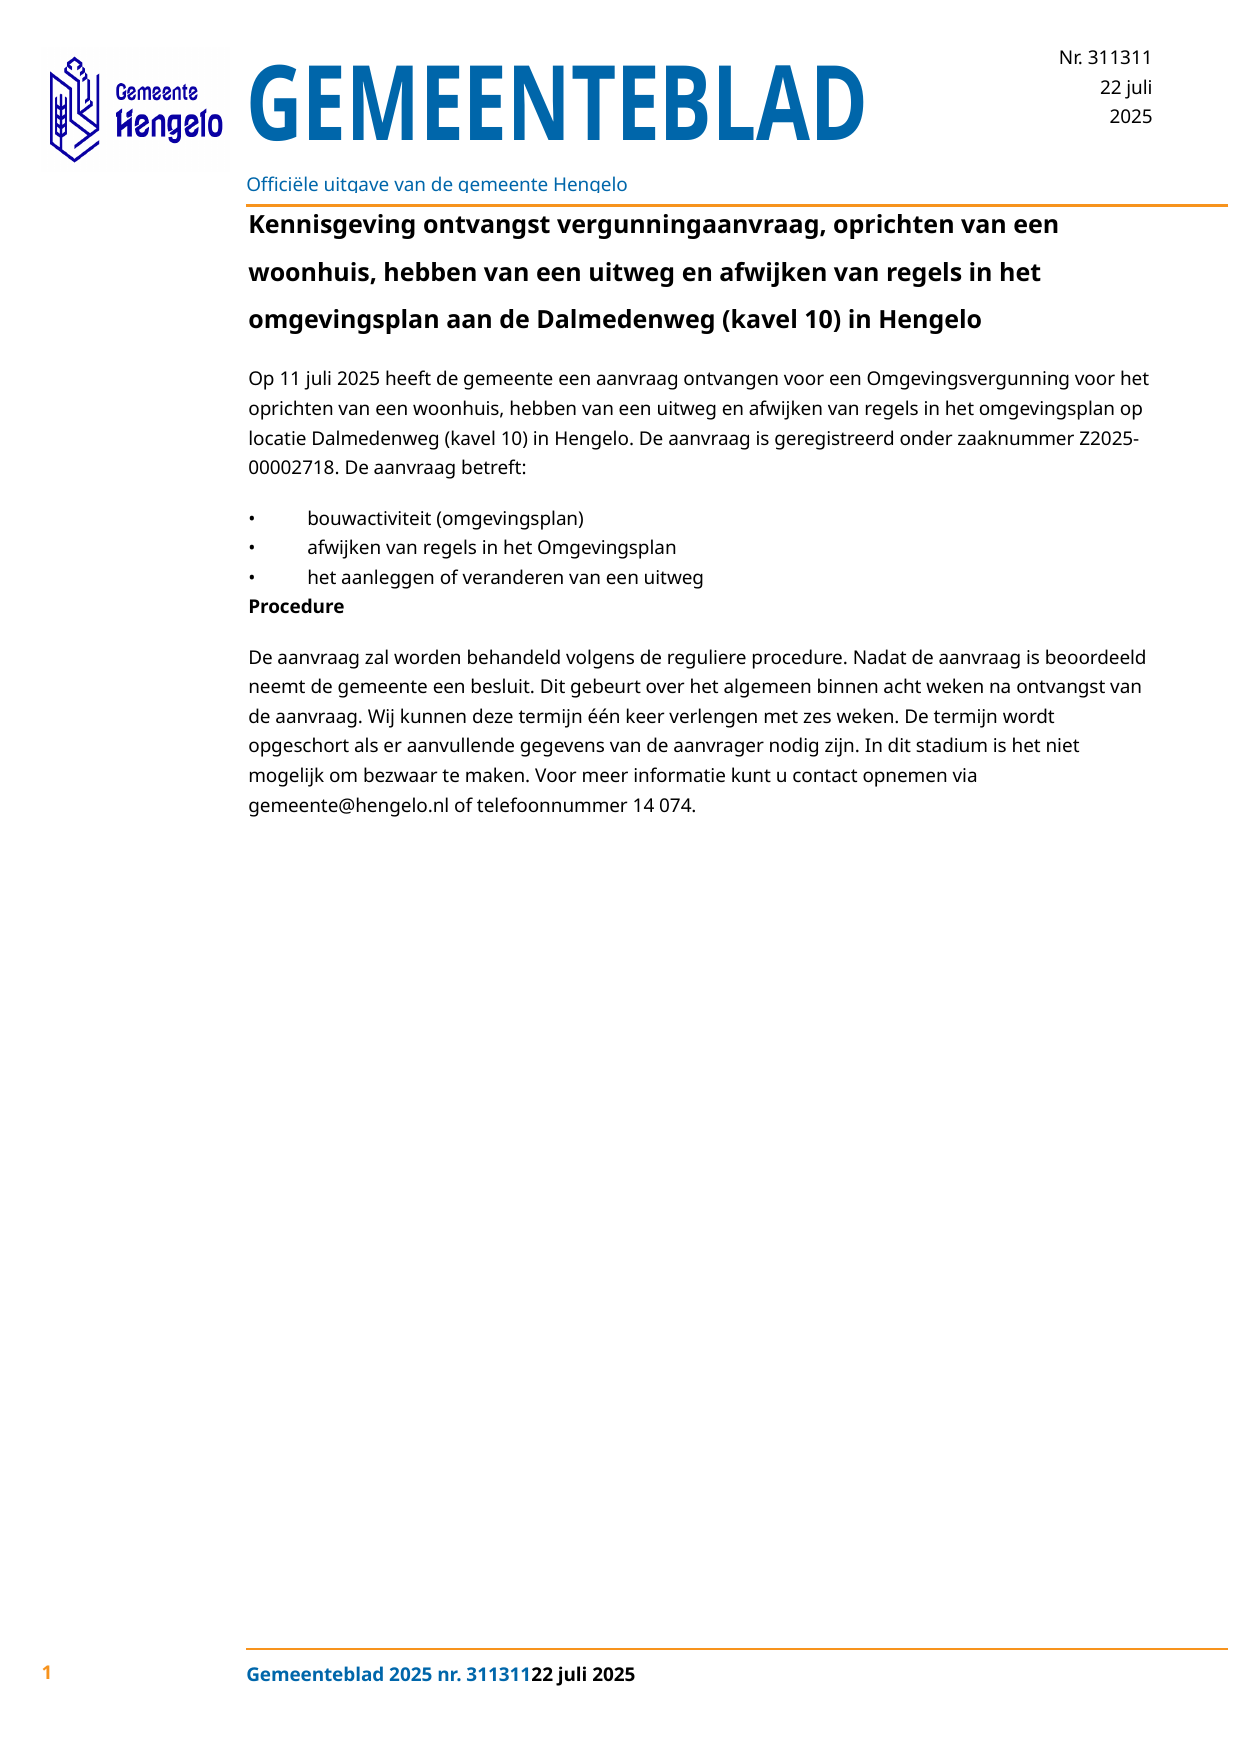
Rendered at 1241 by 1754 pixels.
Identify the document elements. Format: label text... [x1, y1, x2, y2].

text Kennisgeving ontvangst vergunningaanvraag, oprichten van een woonhuis, hebben van een uitweg en afwijken van regels in het omgevingsplan aan de Dalmedenweg (kavel 10) in Hengelo [248, 207, 1152, 336]
picture [41, 47, 231, 172]
list bouwactiviteit (omgevingsplan) [248, 505, 1152, 530]
text Procedure [248, 593, 1152, 619]
text De aanvraag zal worden behandeld volgens de reguliere procedure. Nadat de aanvraag is beoordeeld neemt de gemeente een besluit. Dit gebeurt over het algemeen binnen acht weken na ontvangst van de aanvraag. Wij kunnen deze termijn één keer verlengen met zes weken. De termijn wordt opgeschort als er aanvullende gegevens van de aanvrager nodig zijn. In dit stadium is het niet mogelijk om bezwaar te maken. Voor meer informatie kunt u contact opnemen via gemeente@hengelo.nl of telefoonnummer 14 074. [248, 644, 1152, 817]
list het aanleggen of veranderen van een uitweg [248, 564, 1152, 589]
list afwijken van regels in het Omgevingsplan [248, 534, 1152, 560]
text Op 11 juli 2025 heeft de gemeente een aanvraag ontvangen voor een Omgevingsvergunning voor het oprichten van een woonhuis, hebben van een uitweg en afwijken van regels in het omgevingsplan op locatie Dalmedenweg (kavel 10) in Hengelo. De aanvraag is geregistreerd onder zaaknummer Z2025-00002718. De aanvraag betreft: [248, 366, 1152, 480]
